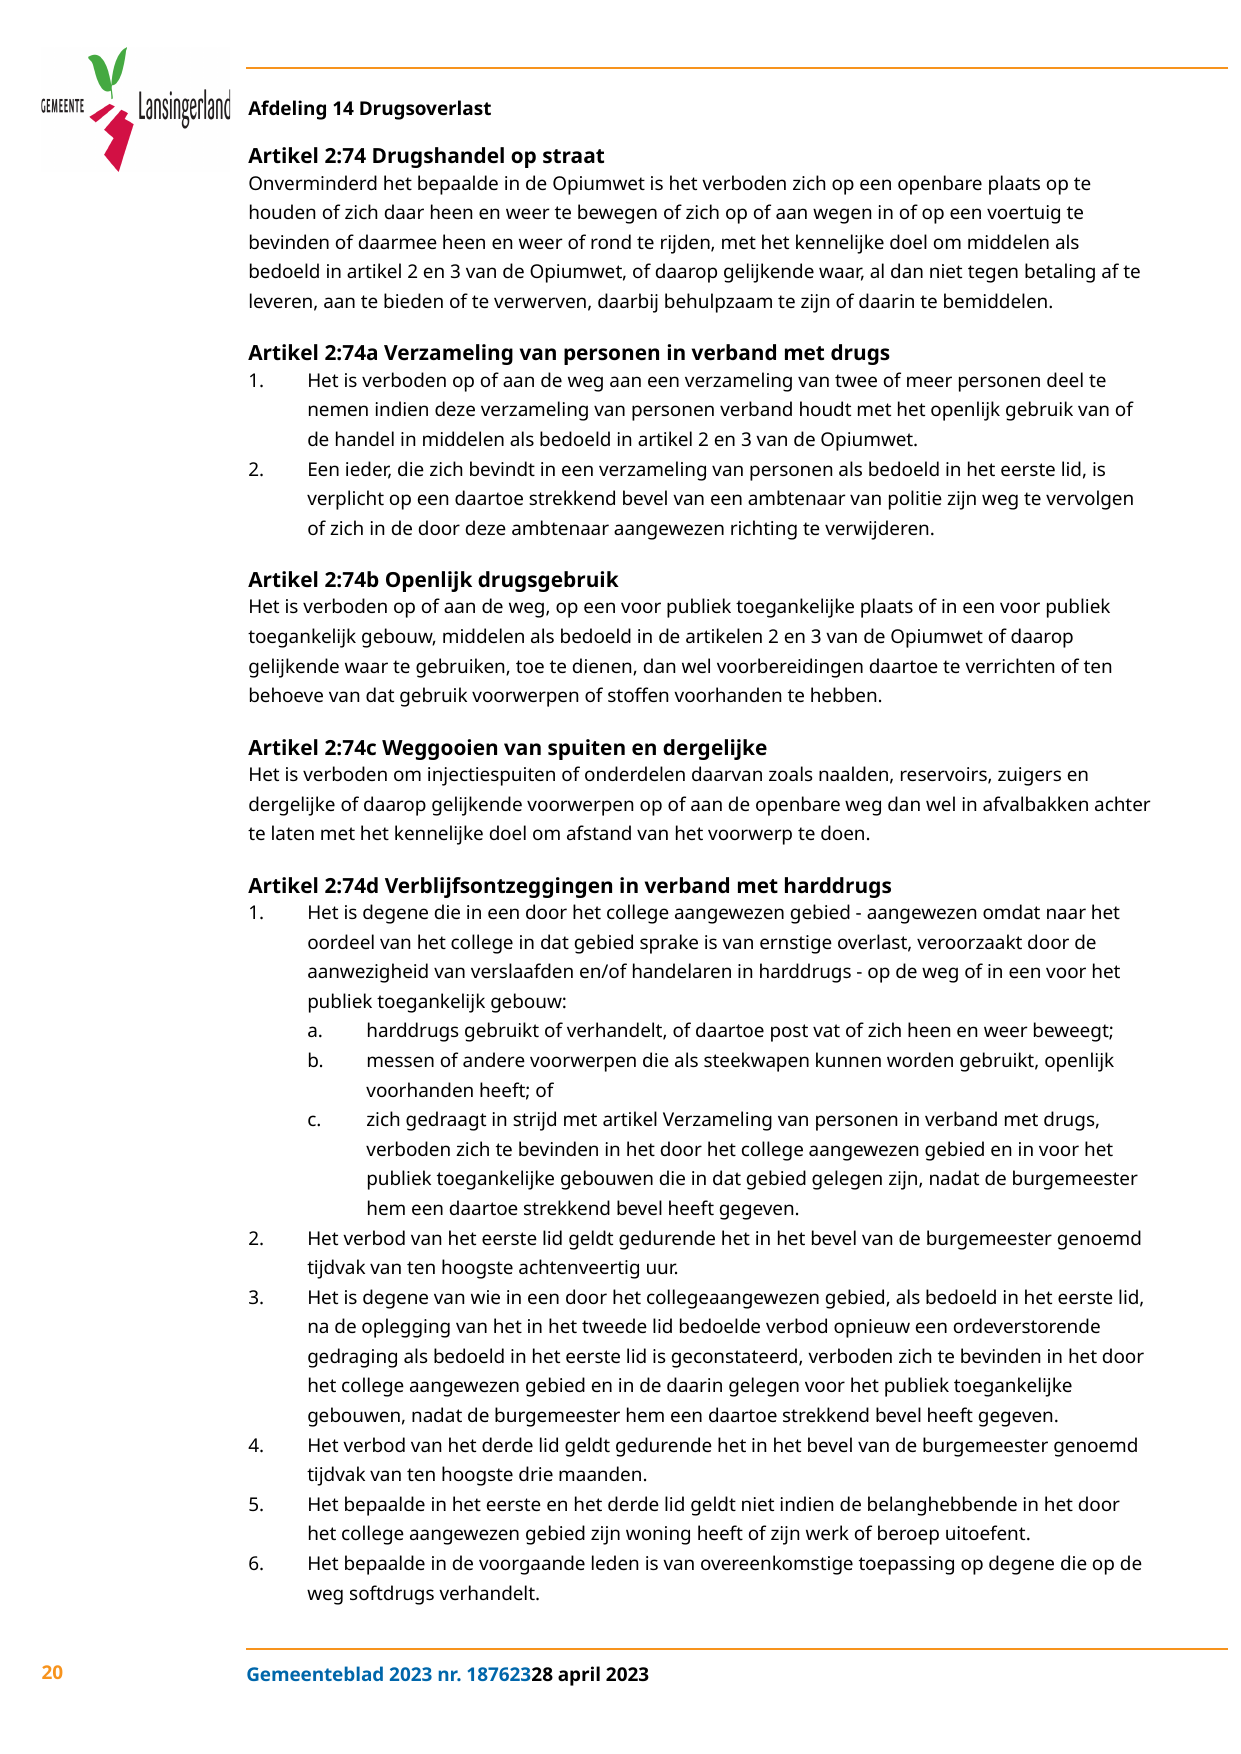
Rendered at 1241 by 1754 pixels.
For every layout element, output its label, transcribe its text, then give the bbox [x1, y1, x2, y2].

list Het bepaalde in de voorgaande leden is van overeenkomstige toepassing op degene die op de weg softdrugs verhandelt. [248, 1550, 1152, 1606]
text Afdeling 14 Drugsoverlast [248, 95, 1152, 121]
list Het verbod van het eerste lid geldt gedurende het in het bevel van de burgemeester genoemd tijdvak van ten hoogste achtenveertig uur. [248, 1225, 1152, 1280]
list Het is degene van wie in een door het collegeaangewezen gebied, als bedoeld in het eerste lid, na de oplegging van het in het tweede lid bedoelde verbod opnieuw een ordeverstorende gedraging als bedoeld in het eerste lid is geconstateerd, verboden zich te bevinden in het door het college aangewezen gebied en in de daarin gelegen voor het publiek toegankelijke gebouwen, nadat de burgemeester hem een daartoe strekkend bevel heeft gegeven. [248, 1284, 1152, 1428]
text Het is verboden op of aan de weg, op een voor publiek toegankelijke plaats of in een voor publiek toegankelijk gebouw, middelen als bedoeld in de artikelen 2 en 3 van de Opiumwet of daarop gelijkende waar te gebruiken, toe te dienen, dan wel voorbereidingen daartoe te verrichten of ten behoeve van dat gebruik voorwerpen of stoffen voorhanden te hebben. [248, 594, 1152, 708]
list messen of andere voorwerpen die als steekwapen kunnen worden gebruikt, openlijk voorhanden heeft; of [307, 1047, 1152, 1103]
text Artikel 2:74a Verzameling van personen in verband met drugs [248, 338, 1152, 367]
list Het bepaalde in het eerste en het derde lid geldt niet indien de belanghebbende in het door het college aangewezen gebied zijn woning heeft of zijn werk of beroep uitoefent. [248, 1491, 1152, 1546]
list Het is verboden op of aan de weg aan een verzameling van twee of meer personen deel te nemen indien deze verzameling van personen verband houdt met het openlijk gebruik van of de handel in middelen als bedoeld in artikel 2 en 3 van de Opiumwet. [248, 367, 1152, 452]
text Artikel 2:74c Weggooien van spuiten en dergelijke [248, 733, 1152, 761]
list Het verbod van het derde lid geldt gedurende het in het bevel van de burgemeester genoemd tijdvak van ten hoogste drie maanden. [248, 1432, 1152, 1487]
list Het is degene die in een door het college aangewezen gebied - aangewezen omdat naar het oordeel van het college in dat gebied sprake is van ernstige overlast, veroorzaakt door de aanwezigheid van verslaafden en/of handelaren in harddrugs - op de weg of in een voor het publiek toegankelijk gebouw: [248, 899, 1152, 1014]
text Onverminderd het bepaalde in de Opiumwet is het verboden zich op een openbare plaats op te houden of zich daar heen en weer te bewegen of zich op of aan wegen in of op een voertuig te bevinden of daarmee heen en weer of rond te rijden, met het kennelijke doel om middelen als bedoeld in artikel 2 en 3 van de Opiumwet, of daarop gelijkende waar, al dan niet tegen betaling af te leveren, aan te bieden of te verwerven, daarbij behulpzaam te zijn of daarin te bemiddelen. [248, 170, 1152, 314]
picture [41, 47, 231, 172]
text Artikel 2:74b Openlijk drugsgebruik [248, 565, 1152, 594]
list Een ieder, die zich bevindt in een verzameling van personen als bedoeld in het eerste lid, is verplicht op een daartoe strekkend bevel van een ambtenaar van politie zijn weg te vervolgen of zich in de door deze ambtenaar aangewezen richting te verwijderen. [248, 456, 1152, 541]
list harddrugs gebruikt of verhandelt, of daartoe post vat of zich heen en weer beweegt; [307, 1018, 1152, 1043]
text Artikel 2:74 Drugshandel op straat [248, 141, 1152, 170]
text Artikel 2:74d Verblijfsontzeggingen in verband met harddrugs [248, 871, 1152, 899]
text Het is verboden om injectiespuiten of onderdelen daarvan zoals naalden, reservoirs, zuigers en dergelijke of daarop gelijkende voorwerpen op of aan de openbare weg dan wel in afvalbakken achter te laten met het kennelijke doel om afstand van het voorwerp te doen. [248, 761, 1152, 846]
list zich gedraagt in strijd met artikel Verzameling van personen in verband met drugs, verboden zich te bevinden in het door het college aangewezen gebied en in voor het publiek toegankelijke gebouwen die in dat gebied gelegen zijn, nadat de burgemeester hem een daartoe strekkend bevel heeft gegeven. [307, 1106, 1152, 1221]
